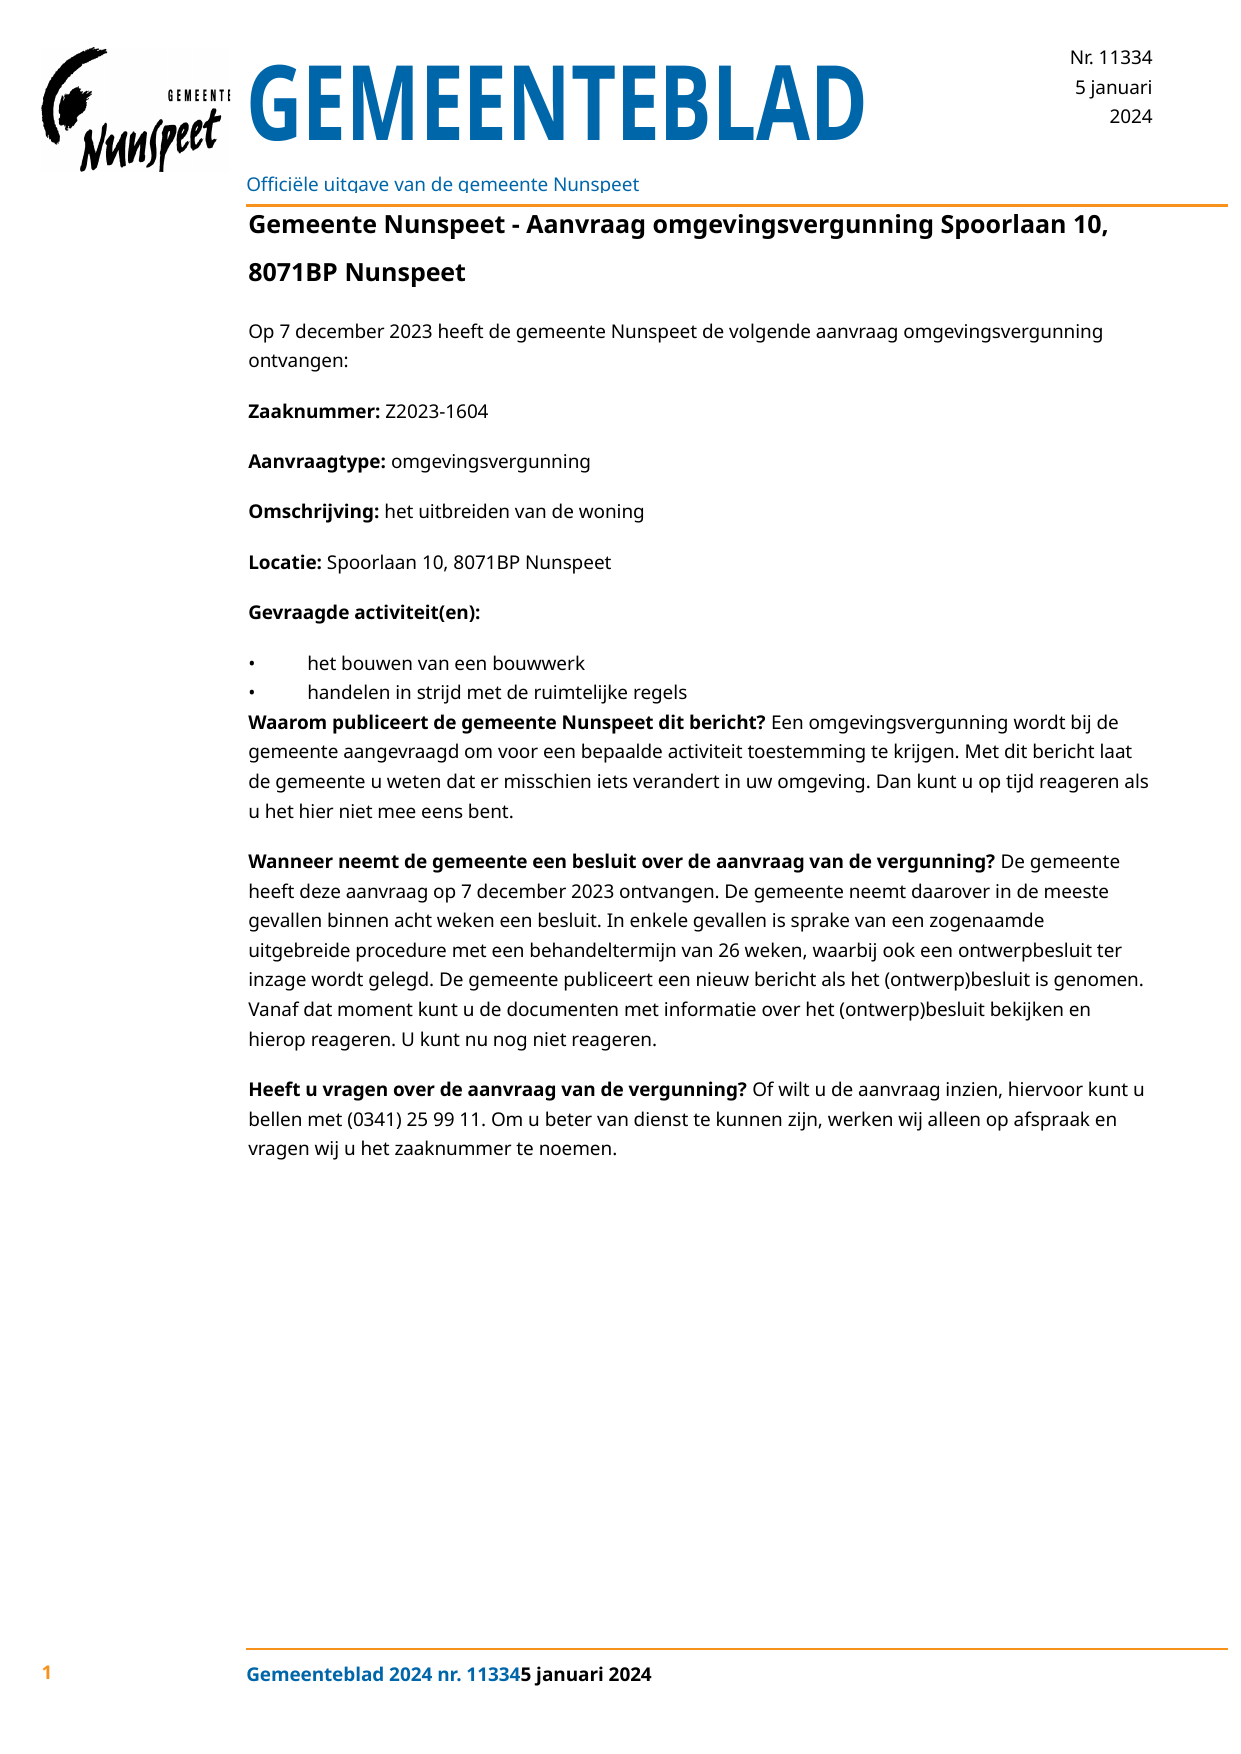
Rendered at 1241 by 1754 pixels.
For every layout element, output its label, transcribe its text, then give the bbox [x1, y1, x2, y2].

text Heeft u vragen over de aanvraag van de vergunning? Of wilt u de aanvraag inzien, hiervoor kunt u bellen met (0341) 25 99 11. Om u beter van dienst te kunnen zijn, werken wij alleen op afspraak en vragen wij u het zaaknummer te noemen. [248, 1076, 1152, 1161]
text Locatie: Spoorlaan 10, 8071BP Nunspeet [248, 549, 1152, 575]
text Wanneer neemt de gemeente een besluit over de aanvraag van de vergunning? De gemeente heeft deze aanvraag op 7 december 2023 ontvangen. De gemeente neemt daarover in de meeste gevallen binnen acht weken een besluit. In enkele gevallen is sprake van een zogenaamde uitgebreide procedure met een behandeltermijn van 26 weken, waarbij ook een ontwerpbesluit ter inzage wordt gelegd. De gemeente publiceert een nieuw bericht als het (ontwerp)besluit is genomen. Vanaf dat moment kunt u de documenten met informatie over het (ontwerp)besluit bekijken en hierop reageren. U kunt nu nog niet reageren. [248, 848, 1152, 1052]
text Gemeente Nunspeet - Aanvraag omgevingsvergunning Spoorlaan 10, 8071BP Nunspeet [248, 207, 1152, 288]
picture [41, 47, 231, 172]
text Zaaknummer: Z2023-1604 [248, 398, 1152, 424]
list het bouwen van een bouwwerk [248, 650, 1152, 676]
text Op 7 december 2023 heeft de gemeente Nunspeet de volgende aanvraag omgevingsvergunning ontvangen: [248, 318, 1152, 373]
text Gevraagde activiteit(en): [248, 599, 1152, 625]
list handelen in strijd met de ruimtelijke regels [248, 679, 1152, 705]
text Omschrijving: het uitbreiden van de woning [248, 499, 1152, 524]
text Aanvraagtype: omgevingsvergunning [248, 448, 1152, 474]
text Waarom publiceert de gemeente Nunspeet dit bericht? Een omgevingsvergunning wordt bij de gemeente aangevraagd om voor een bepaalde activiteit toestemming te krijgen. Met dit bericht laat de gemeente u weten dat er misschien iets verandert in uw omgeving. Dan kunt u op tijd reageren als u het hier niet mee eens bent. [248, 709, 1152, 824]
